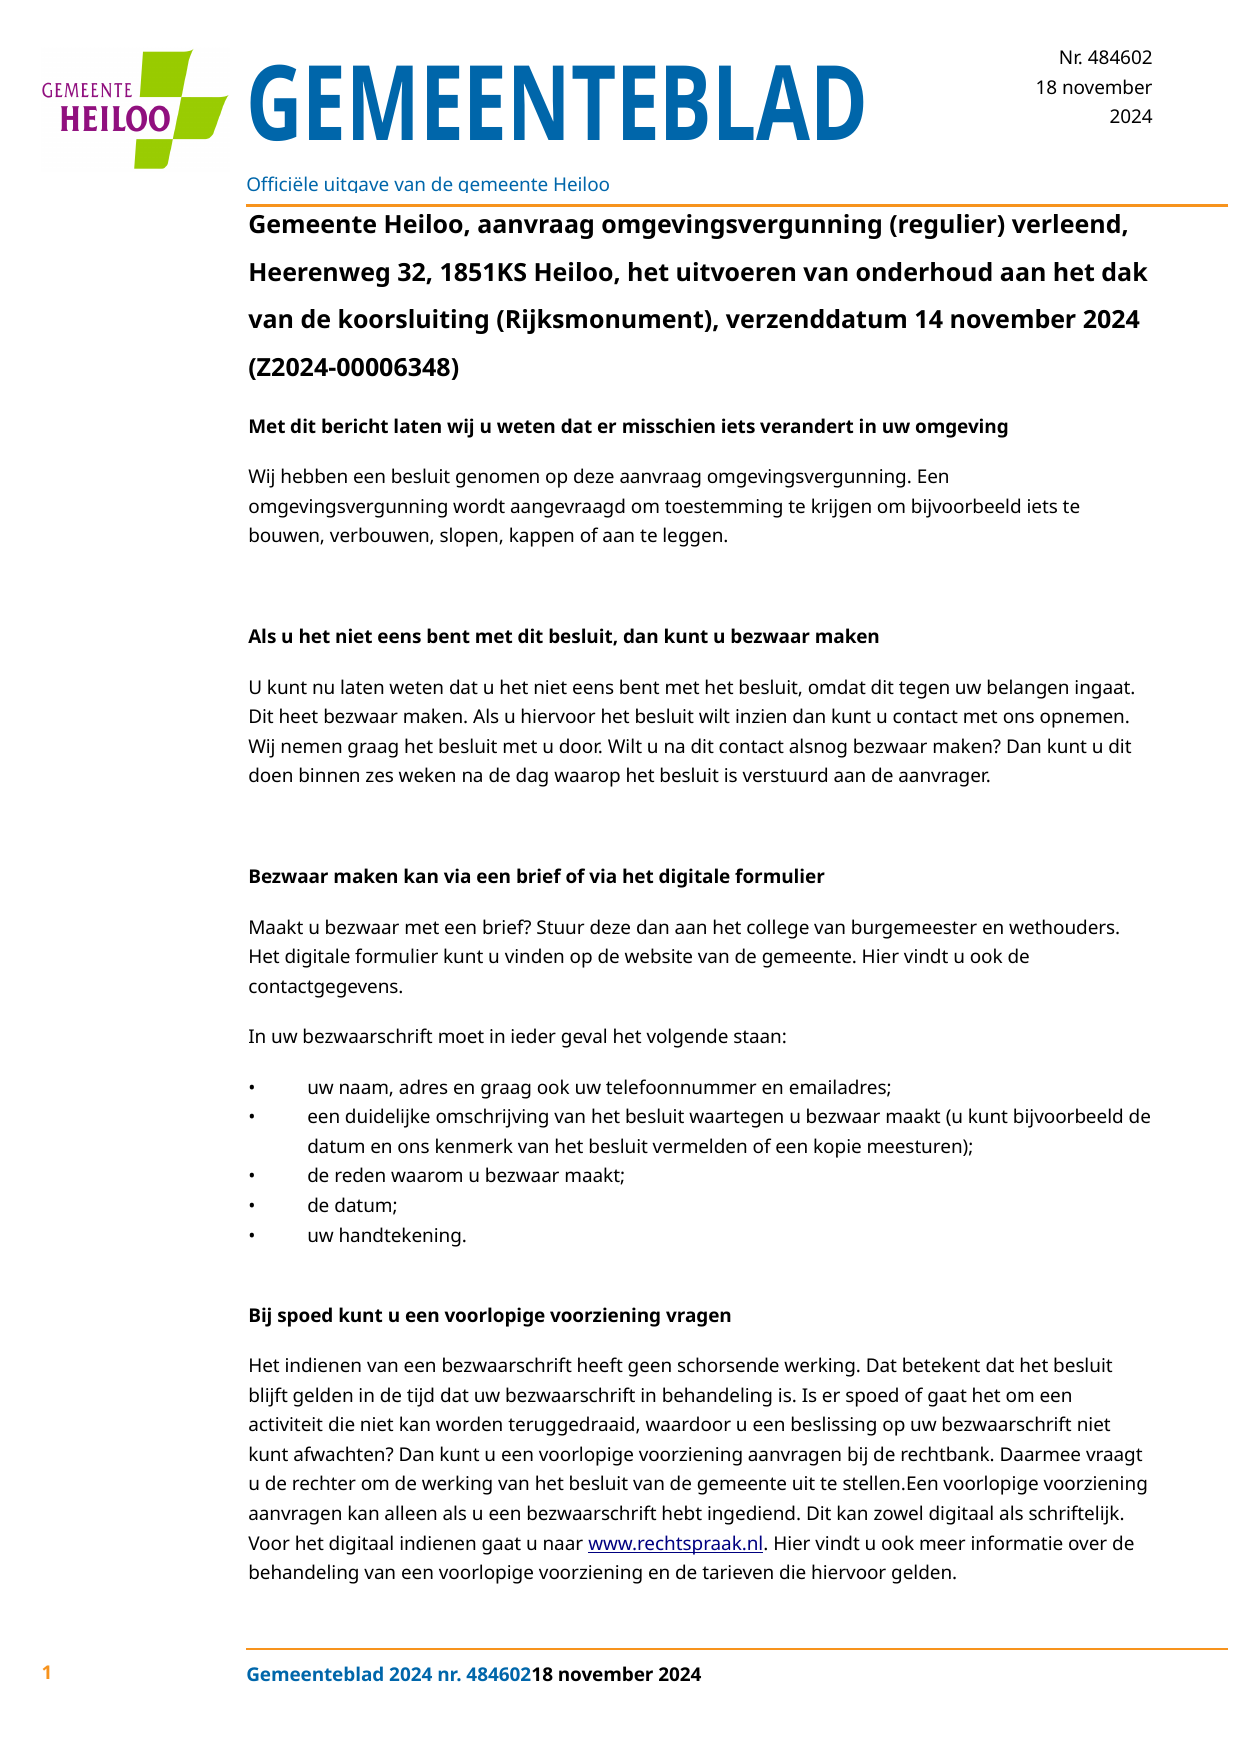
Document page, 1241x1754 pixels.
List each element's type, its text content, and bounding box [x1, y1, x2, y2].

text Met dit bericht laten wij u weten dat er misschien iets verandert in uw omgeving [248, 413, 1152, 439]
text Maakt u bezwaar met een brief? Stuur deze dan aan het college van burgemeester en wethouders. Het digitale formulier kunt u vinden op de website van de gemeente. Hier vindt u ook de contactgegevens. [248, 914, 1152, 999]
list de reden waarom u bezwaar maakt; [248, 1163, 1152, 1188]
list uw handtekening. [248, 1222, 1152, 1248]
text Het indienen van een bezwaarschrift heeft geen schorsende werking. Dat betekent dat het besluit blijft gelden in de tijd dat uw bezwaarschrift in behandeling is. Is er spoed of gaat het om een activiteit die niet kan worden teruggedraaid, waardoor u een beslissing op uw bezwaarschrift niet kunt afwachten? Dan kunt u een voorlopige voorziening aanvragen bij de rechtbank. Daarmee vraagt u de rechter om de werking van het besluit van de gemeente uit te stellen.Een voorlopige voorziening aanvragen kan alleen als u een bezwaarschrift hebt ingediend. Dit kan zowel digitaal als schriftelijk. Voor het digitaal indienen gaat u naar www.rechtspraak.nl. Hier vindt u ook meer informatie over de behandeling van een voorlopige voorziening en de tarieven die hiervoor gelden. [248, 1352, 1152, 1585]
text Bij spoed kunt u een voorlopige voorziening vragen [248, 1302, 1152, 1328]
text In uw bezwaarschrift moet in ieder geval het volgende staan: [248, 1023, 1152, 1049]
text Wij hebben een besluit genomen op deze aanvraag omgevingsvergunning. Een omgevingsvergunning wordt aangevraagd om toestemming te krijgen om bijvoorbeeld iets te bouwen, verbouwen, slopen, kappen of aan te leggen. [248, 463, 1152, 548]
text Gemeente Heiloo, aanvraag omgevingsvergunning (regulier) verleend, Heerenweg 32, 1851KS Heiloo, het uitvoeren van onderhoud aan het dak van de koorsluiting (Rijksmonument), verzenddatum 14 november 2024 (Z2024-00006348) [248, 207, 1152, 384]
text Als u het niet eens bent met dit besluit, dan kunt u bezwaar maken [248, 623, 1152, 649]
text U kunt nu laten weten dat u het niet eens bent met het besluit, omdat dit tegen uw belangen ingaat. Dit heet bezwaar maken. Als u hiervoor het besluit wilt inzien dan kunt u contact met ons opnemen. Wij nemen graag het besluit met u door. Wilt u na dit contact alsnog bezwaar maken? Dan kunt u dit doen binnen zes weken na de dag waarop het besluit is verstuurd aan de aanvrager. [248, 674, 1152, 788]
text Bezwaar maken kan via een brief of via het digitale formulier [248, 863, 1152, 889]
list uw naam, adres en graag ook uw telefoonnummer en emailadres; [248, 1074, 1152, 1100]
list de datum; [248, 1192, 1152, 1218]
list een duidelijke omschrijving van het besluit waartegen u bezwaar maakt (u kunt bijvoorbeeld de datum en ons kenmerk van het besluit vermelden of een kopie meesturen); [248, 1103, 1152, 1159]
picture [41, 47, 231, 172]
